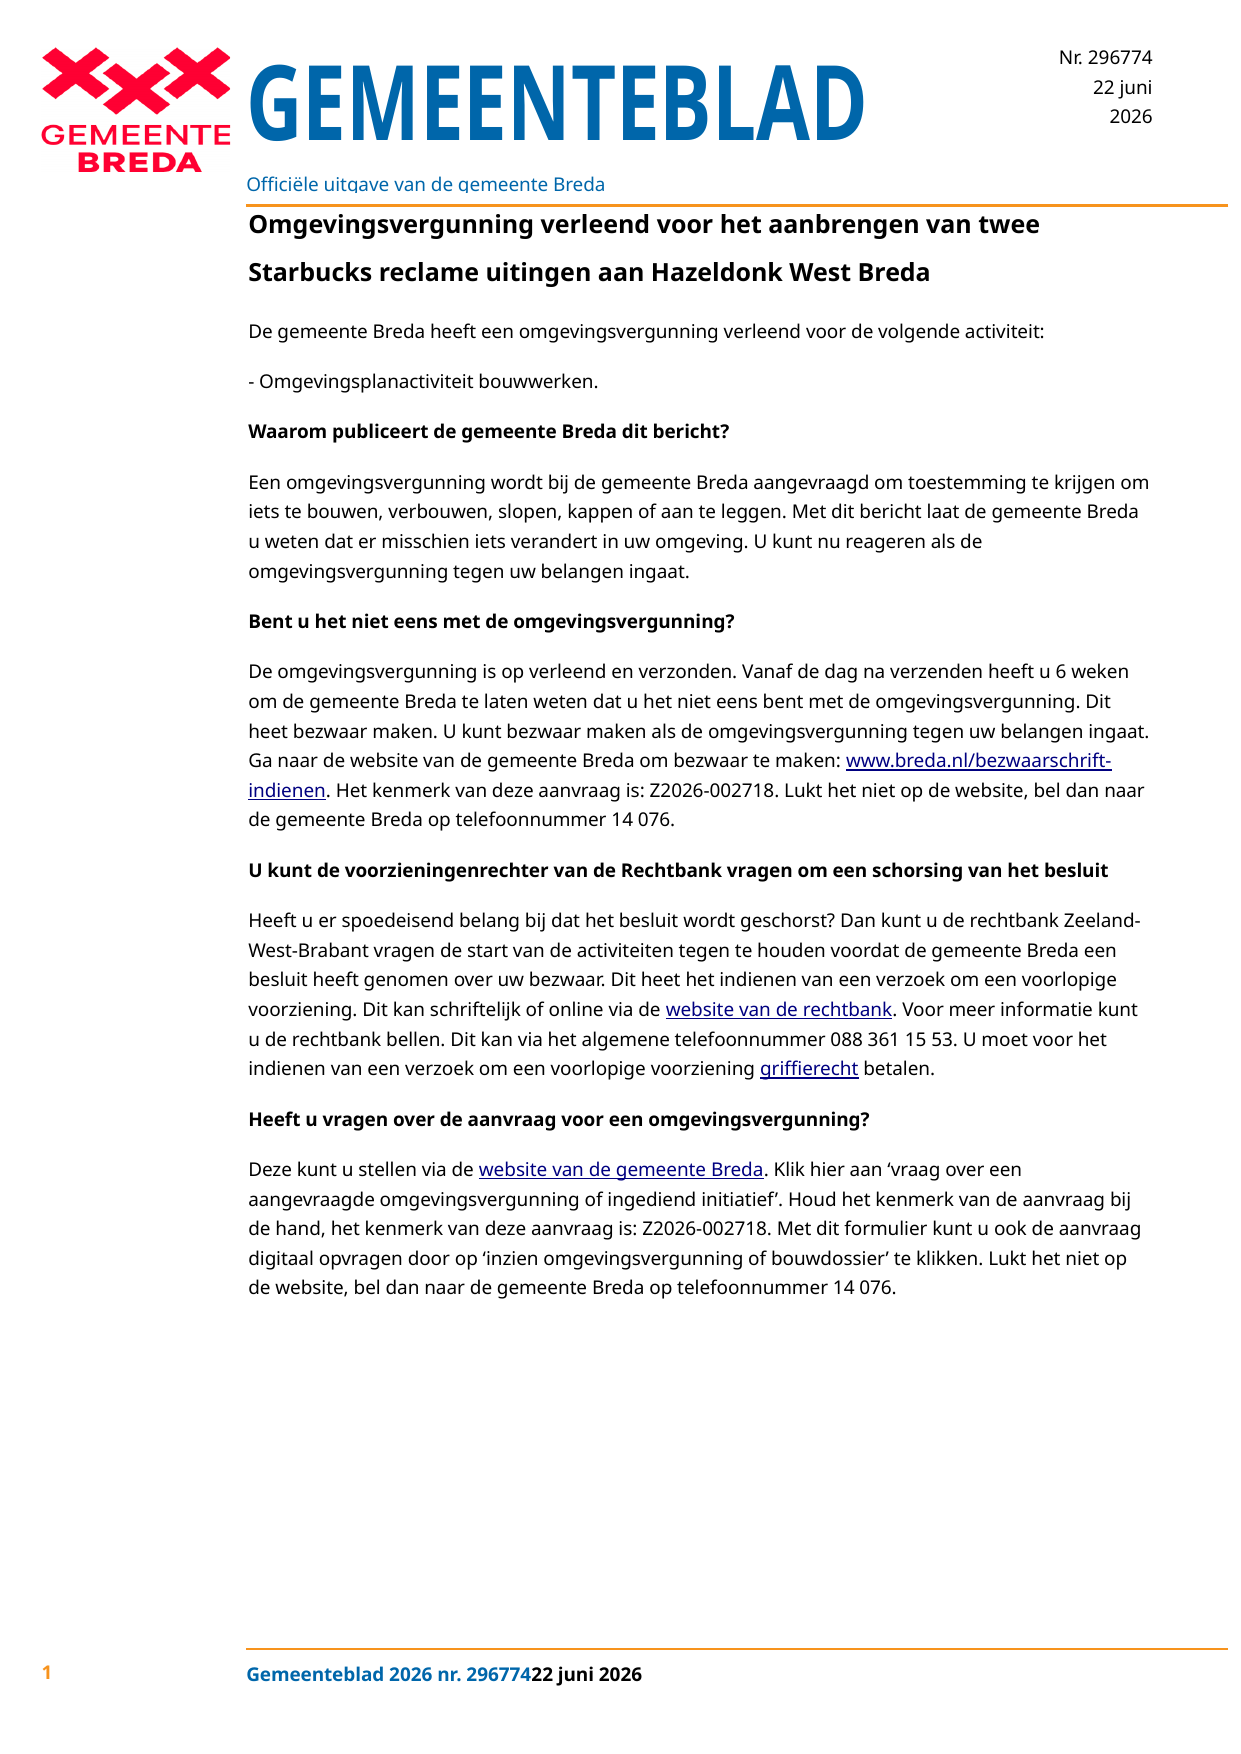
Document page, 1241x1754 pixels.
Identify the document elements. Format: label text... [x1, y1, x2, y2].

text U kunt de voorzieningenrechter van de Rechtbank vragen om een schorsing van het besluit [248, 857, 1152, 883]
text De omgevingsvergunning is op verleend en verzonden. Vanaf de dag na verzenden heeft u 6 weken om de gemeente Breda te laten weten dat u het niet eens bent met de omgevingsvergunning. Dit heet bezwaar maken. U kunt bezwaar maken als de omgevingsvergunning tegen uw belangen ingaat. Ga naar de website van de gemeente Breda om bezwaar te maken: www.breda.nl/bezwaarschrift-indienen. Het kenmerk van deze aanvraag is: Z2026-002718. Lukt het niet op de website, bel dan naar de gemeente Breda op telefoonnummer 14 076. [248, 659, 1152, 832]
text Heeft u vragen over de aanvraag voor een omgevingsvergunning? [248, 1106, 1152, 1132]
text Deze kunt u stellen via de website van de gemeente Breda. Klik hier aan ‘vraag over een aangevraagde omgevingsvergunning of ingediend initiatief’. Houd het kenmerk van de aanvraag bij de hand, het kenmerk van deze aanvraag is: Z2026-002718. Met dit formulier kunt u ook de aanvraag digitaal opvragen door op ‘inzien omgevingsvergunning of bouwdossier’ te klikken. Lukt het niet op de website, bel dan naar de gemeente Breda op telefoonnummer 14 076. [248, 1156, 1152, 1300]
text Omgevingsvergunning verleend voor het aanbrengen van twee Starbucks reclame uitingen aan Hazeldonk West Breda [248, 207, 1152, 288]
text Bent u het niet eens met de omgevingsvergunning? [248, 608, 1152, 634]
text - Omgevingsplanactiviteit bouwwerken. [248, 368, 1152, 394]
text De gemeente Breda heeft een omgevingsvergunning verleend voor de volgende activiteit: [248, 318, 1152, 344]
text Waarom publiceert de gemeente Breda dit bericht? [248, 419, 1152, 444]
text Heeft u er spoedeisend belang bij dat het besluit wordt geschorst? Dan kunt u de rechtbank Zeeland-West-Brabant vragen de start van de activiteiten tegen te houden voordat de gemeente Breda een besluit heeft genomen over uw bezwaar. Dit heet het indienen van een verzoek om een voorlopige voorziening. Dit kan schriftelijk of online via de website van de rechtbank. Voor meer informatie kunt u de rechtbank bellen. Dit kan via het algemene telefoonnummer 088 361 15 53. U moet voor het indienen van een verzoek om een voorlopige voorziening griffierecht betalen. [248, 907, 1152, 1081]
text Een omgevingsvergunning wordt bij de gemeente Breda aangevraagd om toestemming te krijgen om iets te bouwen, verbouwen, slopen, kappen of aan te leggen. Met dit bericht laat de gemeente Breda u weten dat er misschien iets verandert in uw omgeving. U kunt nu reageren als de omgevingsvergunning tegen uw belangen ingaat. [248, 469, 1152, 584]
picture [41, 47, 231, 172]
